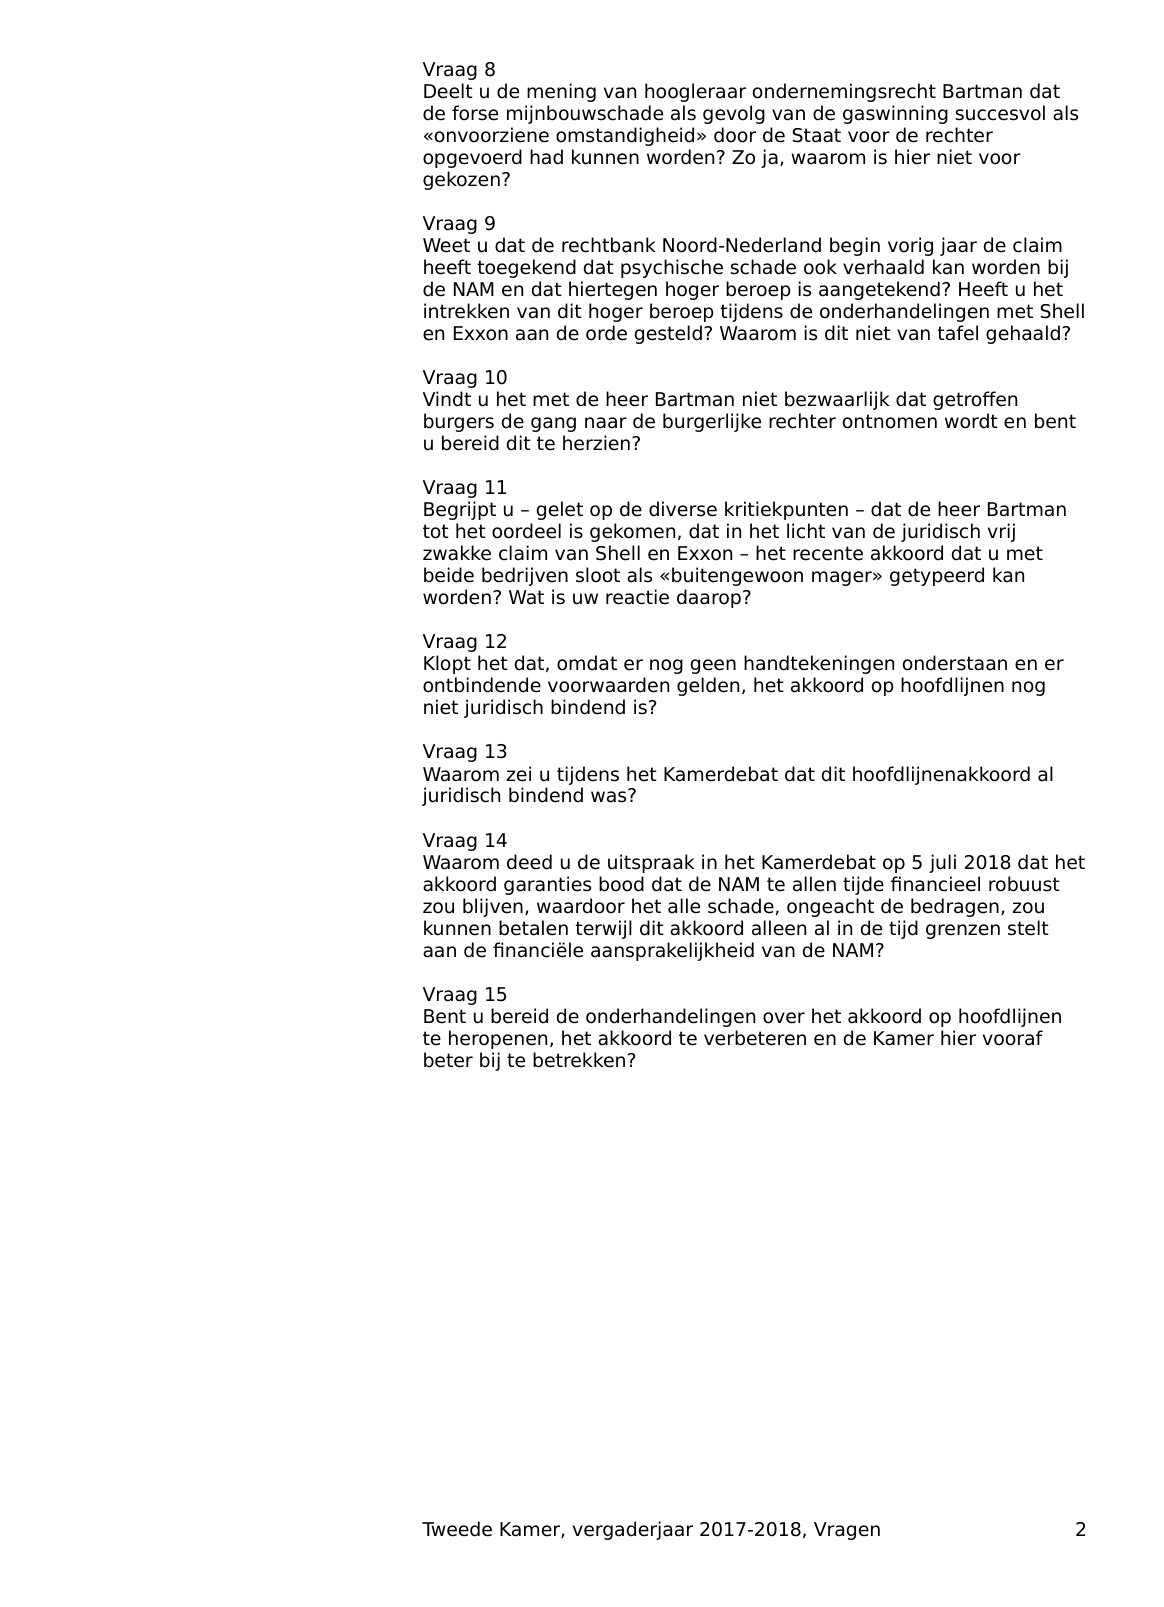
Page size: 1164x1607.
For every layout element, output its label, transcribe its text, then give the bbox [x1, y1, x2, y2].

text Vraag 10 [422, 367, 1087, 389]
text Vindt u het met de heer Bartman niet bezwaarlijk dat getroffen burgers de gang naar de burgerlijke rechter ontnomen wordt en bent u bereid dit te herzien? [422, 389, 1087, 455]
text Waarom deed u de uitspraak in het Kamerdebat op 5 juli 2018 dat het akkoord garanties bood dat de NAM te allen tijde financieel robuust zou blijven, waardoor het alle schade, ongeacht de bedragen, zou kunnen betalen terwijl dit akkoord alleen al in de tijd grenzen stelt aan de financiële aansprakelijkheid van de NAM? [422, 852, 1087, 961]
text Waarom zei u tijdens het Kamerdebat dat dit hoofdlijnenakkoord al juridisch bindend was? [422, 763, 1087, 807]
text Klopt het dat, omdat er nog geen handtekeningen onderstaan en er ontbindende voorwaarden gelden, het akkoord op hoofdlijnen nog niet juridisch bindend is? [422, 653, 1087, 719]
text Vraag 14 [422, 829, 1087, 852]
text Vraag 11 [422, 477, 1087, 499]
text Vraag 9 [422, 213, 1087, 235]
text Vraag 12 [422, 631, 1087, 653]
text Weet u dat de rechtbank Noord-Nederland begin vorig jaar de claim heeft toegekend dat psychische schade ook verhaald kan worden bij de NAM en dat hiertegen hoger beroep is aangetekend? Heeft u het intrekken van dit hoger beroep tijdens de onderhandelingen met Shell en Exxon aan de orde gesteld? Waarom is dit niet van tafel gehaald? [422, 235, 1087, 345]
text Deelt u de mening van hoogleraar ondernemingsrecht Bartman dat de forse mijnbouwschade als gevolg van de gaswinning succesvol als «onvoorziene omstandigheid» door de Staat voor de rechter opgevoerd had kunnen worden? Zo ja, waarom is hier niet voor gekozen? [422, 81, 1087, 191]
text Vraag 15 [422, 984, 1087, 1006]
text Vraag 8 [422, 59, 1087, 81]
text Bent u bereid de onderhandelingen over het akkoord op hoofdlijnen te heropenen, het akkoord te verbeteren en de Kamer hier vooraf beter bij te betrekken? [422, 1006, 1087, 1072]
text Vraag 13 [422, 741, 1087, 763]
text Begrijpt u – gelet op de diverse kritiekpunten – dat de heer Bartman tot het oordeel is gekomen, dat in het licht van de juridisch vrij zwakke claim van Shell en Exxon – het recente akkoord dat u met beide bedrijven sloot als «buitengewoon mager» getypeerd kan worden? Wat is uw reactie daarop? [422, 499, 1087, 609]
